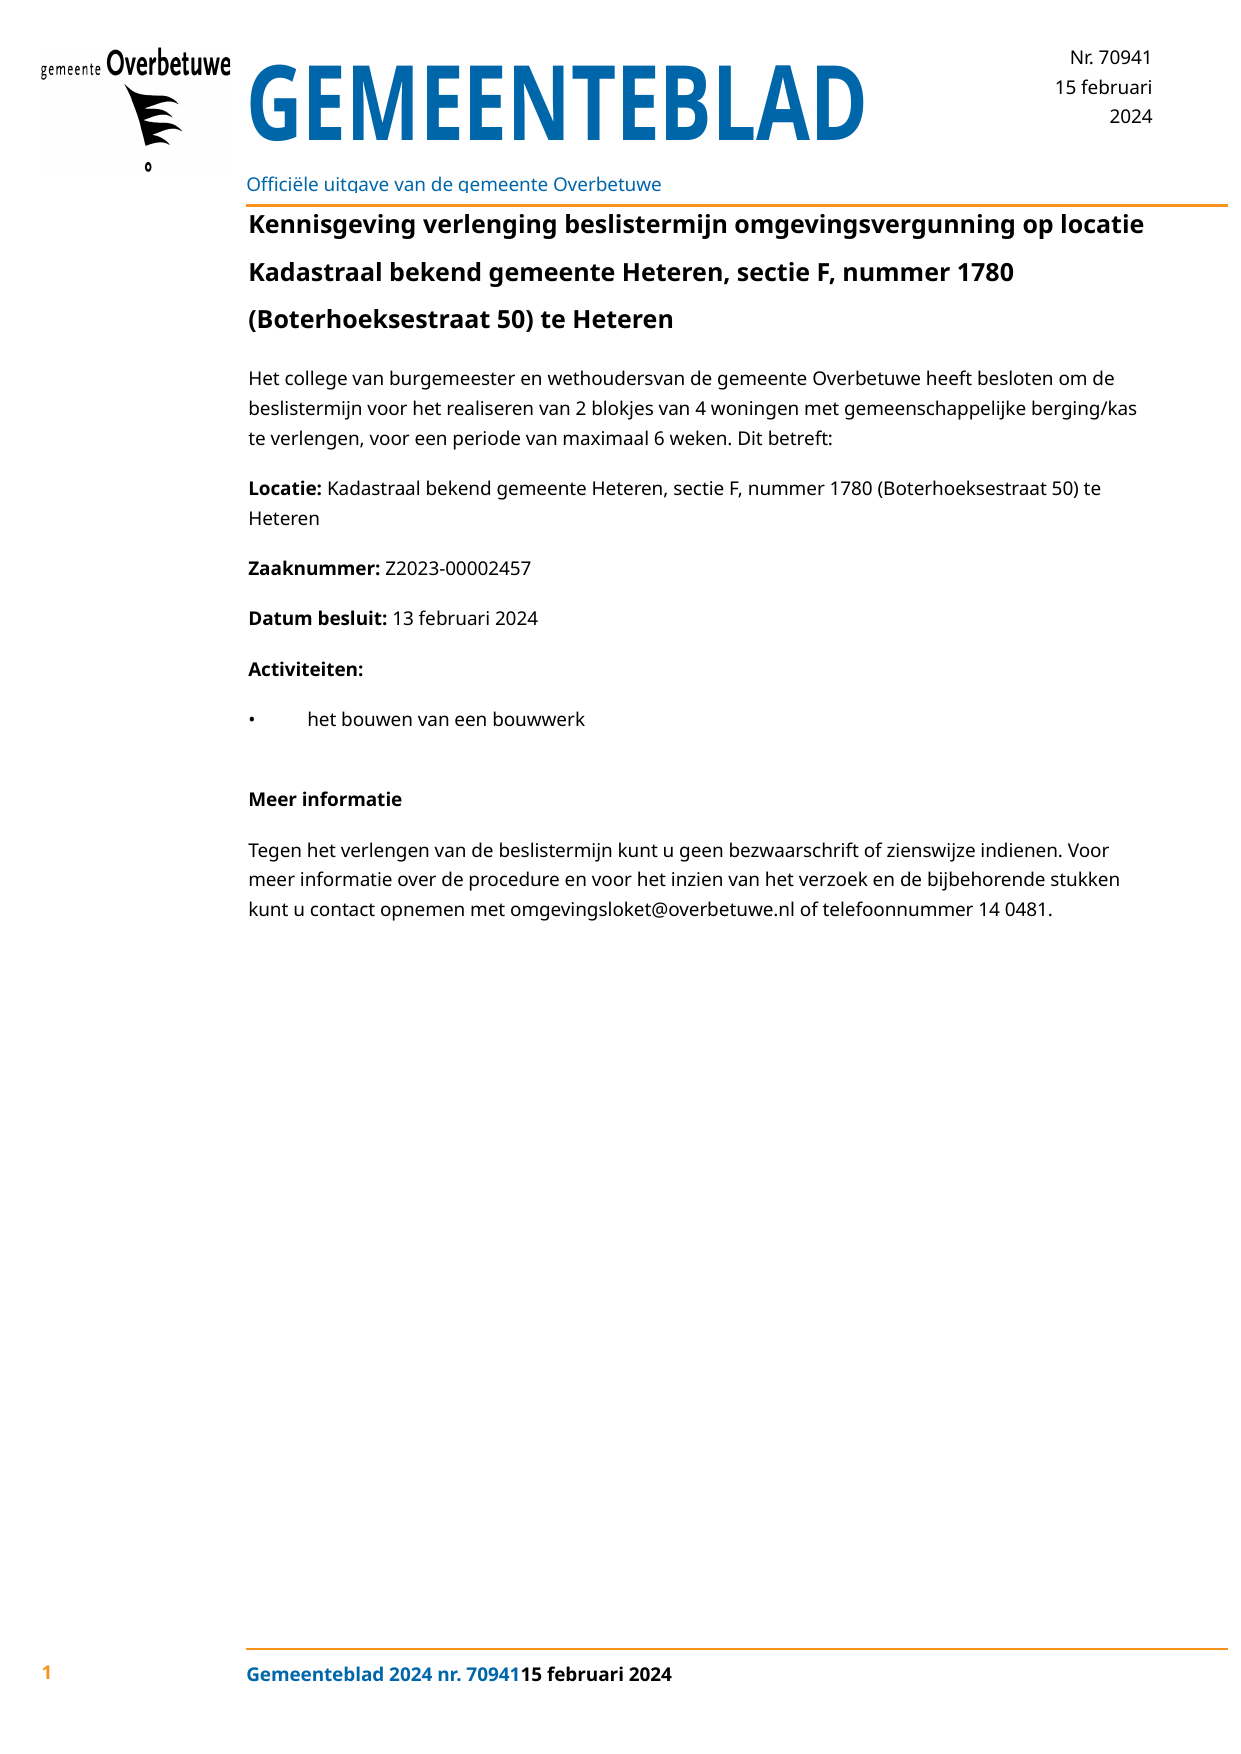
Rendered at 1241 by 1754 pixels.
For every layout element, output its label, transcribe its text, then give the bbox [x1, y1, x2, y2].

text Tegen het verlengen van de beslistermijn kunt u geen bezwaarschrift of zienswijze indienen. Voor meer informatie over de procedure en voor het inzien van het verzoek en de bijbehorende stukken kunt u contact opnemen met omgevingsloket@overbetuwe.nl of telefoonnummer 14 0481. [248, 837, 1152, 922]
picture [41, 47, 231, 172]
text Kennisgeving verlenging beslistermijn omgevingsvergunning op locatie Kadastraal bekend gemeente Heteren, sectie F, nummer 1780 (Boterhoeksestraat 50) te Heteren [248, 207, 1152, 336]
text Meer informatie [248, 786, 1152, 812]
text Datum besluit: 13 februari 2024 [248, 606, 1152, 631]
list het bouwen van een bouwwerk [248, 706, 1152, 732]
text Het college van burgemeester en wethoudersvan de gemeente Overbetuwe heeft besloten om de beslistermijn voor het realiseren van 2 blokjes van 4 woningen met gemeenschappelijke berging/kas te verlengen, voor een periode van maximaal 6 weken. Dit betreft: [248, 366, 1152, 450]
text Zaaknummer: Z2023-00002457 [248, 555, 1152, 581]
text Activiteiten: [248, 656, 1152, 682]
text Locatie: Kadastraal bekend gemeente Heteren, sectie F, nummer 1780 (Boterhoeksestraat 50) te Heteren [248, 475, 1152, 530]
